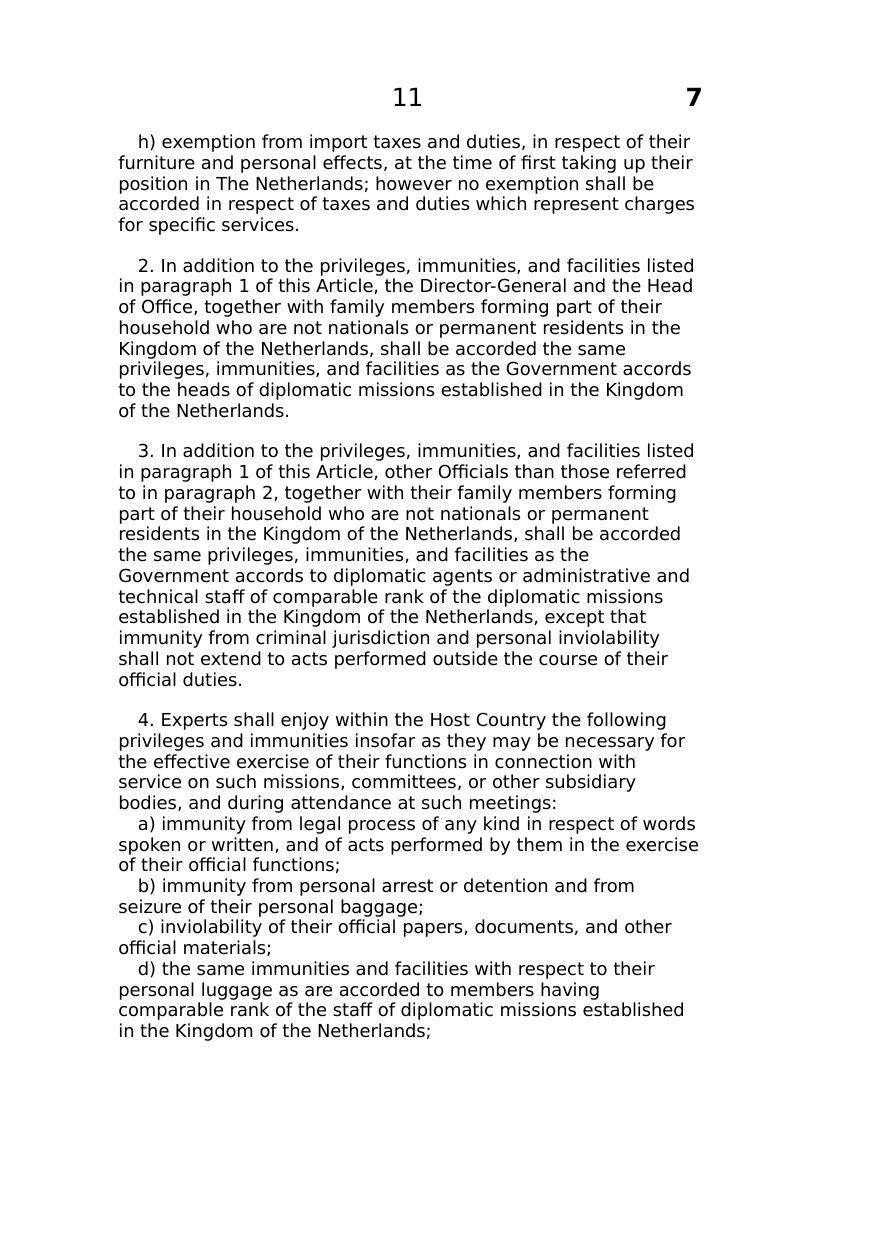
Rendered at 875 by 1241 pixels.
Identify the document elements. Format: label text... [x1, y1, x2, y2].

text c) inviolability of their official papers, documents, and other official materials; [118, 917, 703, 959]
text 2. In addition to the privileges, immunities, and facilities listed in paragraph 1 of this Article, the Director-General and the Head of Office, together with family members forming part of their household who are not nationals or permanent residents in the Kingdom of the Netherlands, shall be accorded the same privileges, immunities, and facilities as the Government accords to the heads of diplomatic missions established in the Kingdom of the Netherlands. [118, 256, 703, 421]
text a) immunity from legal process of any kind in respect of words spoken or written, and of acts performed by them in the exercise of their official functions; [118, 814, 703, 876]
text b) immunity from personal arrest or detention and from seizure of their personal baggage; [118, 876, 703, 917]
text h) exemption from import taxes and duties, in respect of their furniture and personal effects, at the time of first taking up their position in The Netherlands; however no exemption shall be accorded in respect of taxes and duties which represent charges for specific services. [118, 132, 703, 236]
text d) the same immunities and facilities with respect to their personal luggage as are accorded to members having comparable rank of the staff of diplomatic missions established in the Kingdom of the Netherlands; [118, 959, 703, 1042]
text 3. In addition to the privileges, immunities, and facilities listed in paragraph 1 of this Article, other Officials than those referred to in paragraph 2, together with their family members forming part of their household who are not nationals or permanent residents in the Kingdom of the Netherlands, shall be accorded the same privileges, immunities, and facilities as the Government accords to diplomatic agents or administrative and technical staff of comparable rank of the diplomatic missions established in the Kingdom of the Netherlands, except that immunity from criminal jurisdiction and personal inviolability shall not extend to acts performed outside the course of their official duties. [118, 441, 703, 690]
text 4. Experts shall enjoy within the Host Country the following privileges and immunities insofar as they may be necessary for the effective exercise of their functions in connection with service on such missions, committees, or other subsidiary bodies, and during attendance at such meetings: [118, 710, 703, 814]
